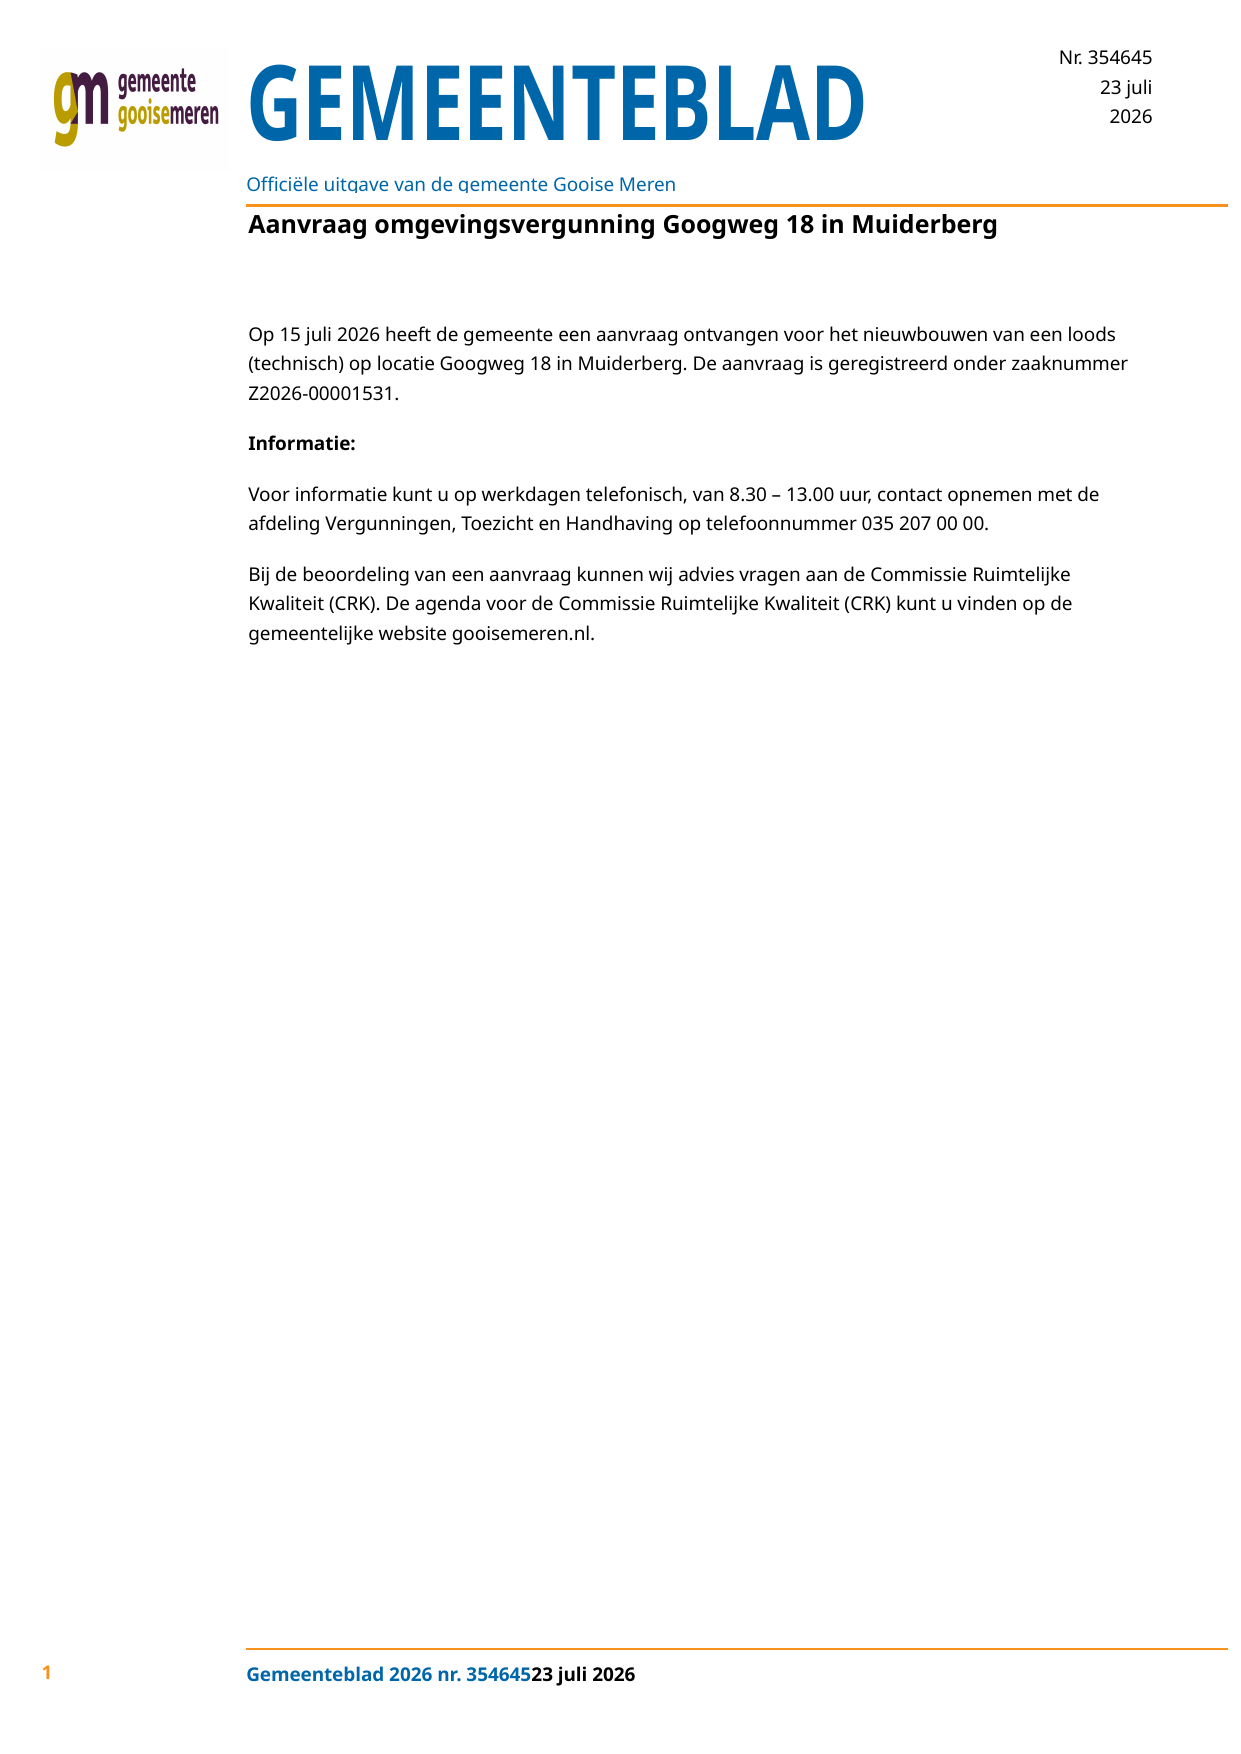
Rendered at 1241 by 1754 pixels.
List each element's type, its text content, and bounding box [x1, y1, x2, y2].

text Bij de beoordeling van een aanvraag kunnen wij advies vragen aan de Commissie Ruimtelijke Kwaliteit (CRK). De agenda voor de Commissie Ruimtelijke Kwaliteit (CRK) kunt u vinden op de gemeentelijke website gooisemeren.nl. [248, 561, 1152, 646]
text Op 15 juli 2026 heeft de gemeente een aanvraag ontvangen voor het nieuwbouwen van een loods (technisch) op locatie Googweg 18 in Muiderberg. De aanvraag is geregistreerd onder zaaknummer Z2026-00001531. [248, 321, 1152, 406]
text Voor informatie kunt u op werkdagen telefonisch, van 8.30 – 13.00 uur, contact opnemen met de afdeling Vergunningen, Toezicht en Handhaving op telefoonnummer 035 207 00 00. [248, 481, 1152, 536]
text Informatie: [248, 430, 1152, 456]
text Aanvraag omgevingsvergunning Googweg 18 in Muiderberg [248, 207, 1152, 241]
picture [41, 47, 231, 172]
